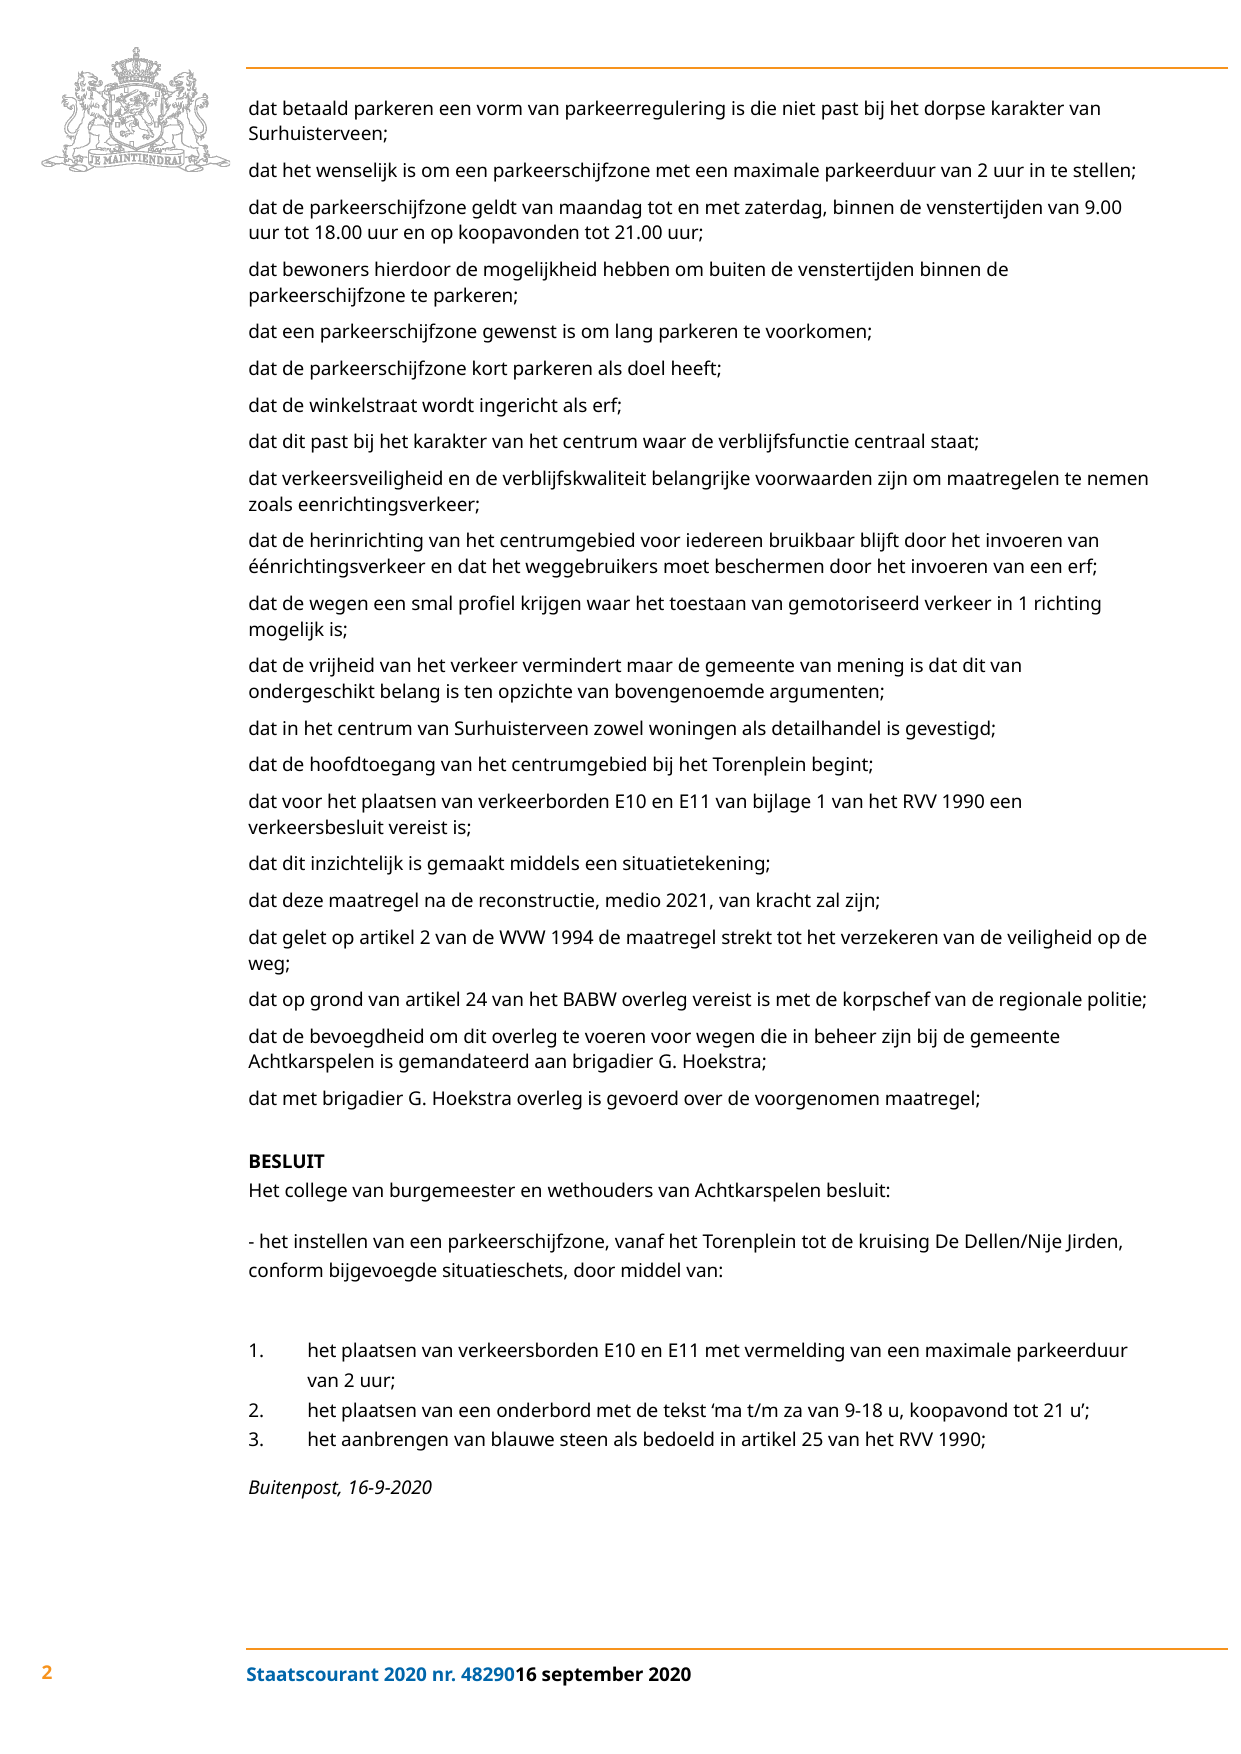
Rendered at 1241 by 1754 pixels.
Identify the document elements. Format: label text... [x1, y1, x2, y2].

text Het college van burgemeester en wethouders van Achtkarspelen besluit: [248, 1178, 1152, 1203]
text dat gelet op artikel 2 van de WVW 1994 de maatregel strekt tot het verzekeren van de veiligheid op de weg; [248, 924, 1152, 975]
text dat een parkeerschijfzone gewenst is om lang parkeren te voorkomen; [248, 319, 1152, 344]
text dat de vrijheid van het verkeer vermindert maar de gemeente van mening is dat dit van ondergeschikt belang is ten opzichte van bovengenoemde argumenten; [248, 652, 1152, 704]
text dat de bevoegdheid om dit overleg te voeren voor wegen die in beheer zijn bij de gemeente Achtkarspelen is gemandateerd aan brigadier G. Hoekstra; [248, 1023, 1152, 1074]
text dat deze maatregel na de reconstructie, medio 2021, van kracht zal zijn; [248, 887, 1152, 913]
text dat dit past bij het karakter van het centrum waar de verblijfsfunctie centraal staat; [248, 429, 1152, 454]
text dat de hoofdtoegang van het centrumgebied bij het Torenplein begint; [248, 752, 1152, 777]
text dat betaald parkeren een vorm van parkeerregulering is die niet past bij het dorpse karakter van Surhuisterveen; [248, 95, 1152, 146]
list het plaatsen van een onderbord met de tekst ‘ma t/m za van 9-18 u, koopavond tot 21 u’; [248, 1397, 1152, 1423]
text Buitenpost, 16-9-2020 [248, 1474, 1152, 1500]
text dat de parkeerschijfzone geldt van maandag tot en met zaterdag, binnen de venstertijden van 9.00 uur tot 18.00 uur en op koopavonden tot 21.00 uur; [248, 194, 1152, 245]
text dat in het centrum van Surhuisterveen zowel woningen als detailhandel is gevestigd; [248, 715, 1152, 741]
text - het instellen van een parkeerschijfzone, vanaf het Torenplein tot de kruising De Dellen/Nije Jirden, conform bijgevoegde situatieschets, door middel van: [248, 1228, 1152, 1283]
list het aanbrengen van blauwe steen als bedoeld in artikel 25 van het RVV 1990; [248, 1426, 1152, 1452]
text BESLUIT [248, 1148, 1152, 1174]
list het plaatsen van verkeersborden E10 en E11 met vermelding van een maximale parkeerduur van 2 uur; [248, 1338, 1152, 1393]
text dat de herinrichting van het centrumgebied voor iedereen bruikbaar blijft door het invoeren van éénrichtingsverkeer en dat het weggebruikers moet beschermen door het invoeren van een erf; [248, 528, 1152, 579]
text dat het wenselijk is om een parkeerschijfzone met een maximale parkeerduur van 2 uur in te stellen; [248, 157, 1152, 183]
text dat de parkeerschijfzone kort parkeren als doel heeft; [248, 355, 1152, 381]
text dat verkeersveiligheid en de verblijfskwaliteit belangrijke voorwaarden zijn om maatregelen te nemen zoals eenrichtingsverkeer; [248, 465, 1152, 517]
text dat met brigadier G. Hoekstra overleg is gevoerd over de voorgenomen maatregel; [248, 1085, 1152, 1111]
text dat de wegen een smal profiel krijgen waar het toestaan van gemotoriseerd verkeer in 1 richting mogelijk is; [248, 590, 1152, 642]
text dat bewoners hierdoor de mogelijkheid hebben om buiten de venstertijden binnen de parkeerschijfzone te parkeren; [248, 256, 1152, 308]
text dat de winkelstraat wordt ingericht als erf; [248, 392, 1152, 418]
text dat voor het plaatsen van verkeerborden E10 en E11 van bijlage 1 van het RVV 1990 een verkeersbesluit vereist is; [248, 788, 1152, 840]
picture [41, 47, 231, 172]
text dat op grond van artikel 24 van het BABW overleg vereist is met de korpschef van de regionale politie; [248, 986, 1152, 1012]
text dat dit inzichtelijk is gemaakt middels een situatietekening; [248, 851, 1152, 876]
